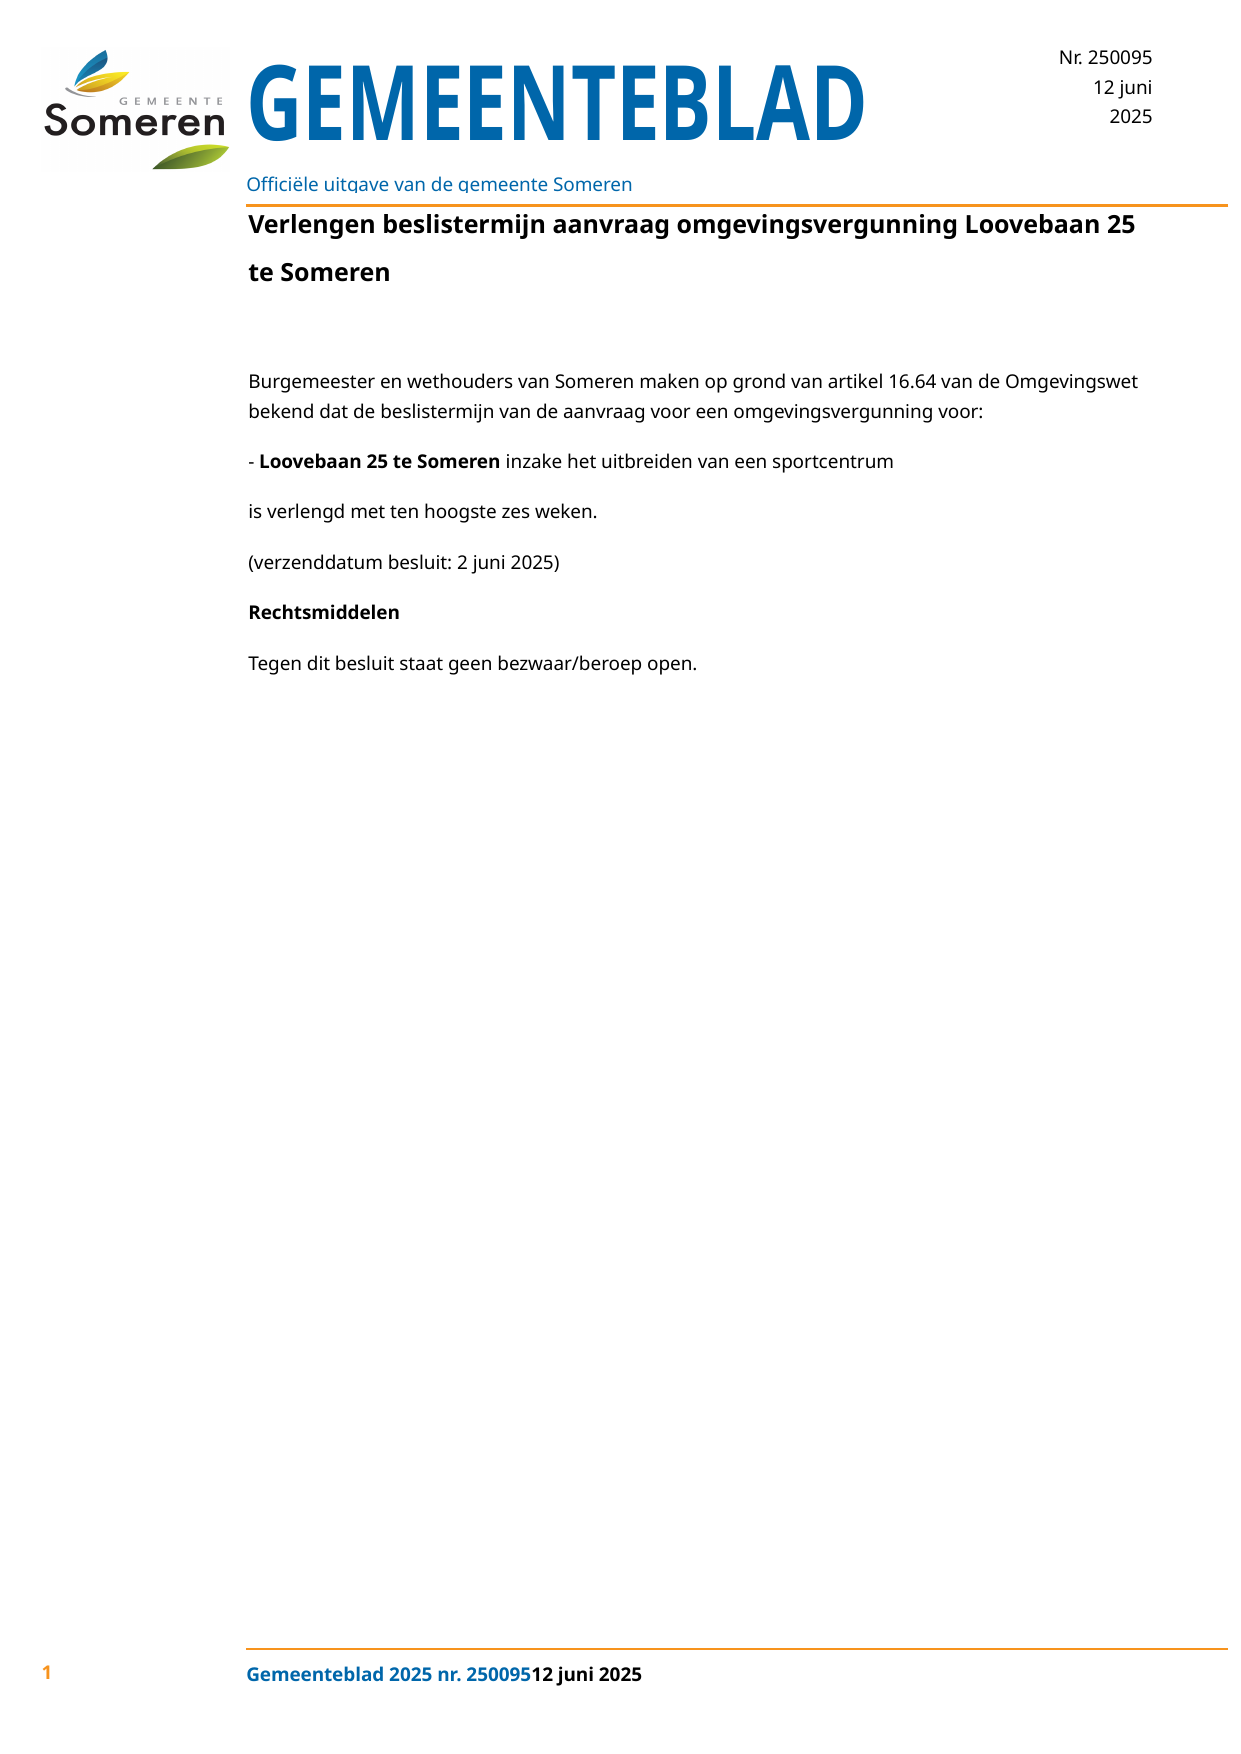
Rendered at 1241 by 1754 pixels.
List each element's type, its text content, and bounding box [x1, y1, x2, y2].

text Tegen dit besluit staat geen bezwaar/beroep open. [248, 650, 1152, 676]
text Verlengen beslistermijn aanvraag omgevingsvergunning Loovebaan 25 te Someren [248, 207, 1152, 288]
text is verlengd met ten hoogste zes weken. [248, 499, 1152, 524]
picture [41, 47, 231, 172]
text Rechtsmiddelen [248, 599, 1152, 625]
text (verzenddatum besluit: 2 juni 2025) [248, 549, 1152, 575]
text - Loovebaan 25 te Someren inzake het uitbreiden van een sportcentrum [248, 448, 1152, 474]
text Burgemeester en wethouders van Someren maken op grond van artikel 16.64 van de Omgevingswet bekend dat de beslistermijn van de aanvraag voor een omgevingsvergunning voor: [248, 368, 1152, 424]
